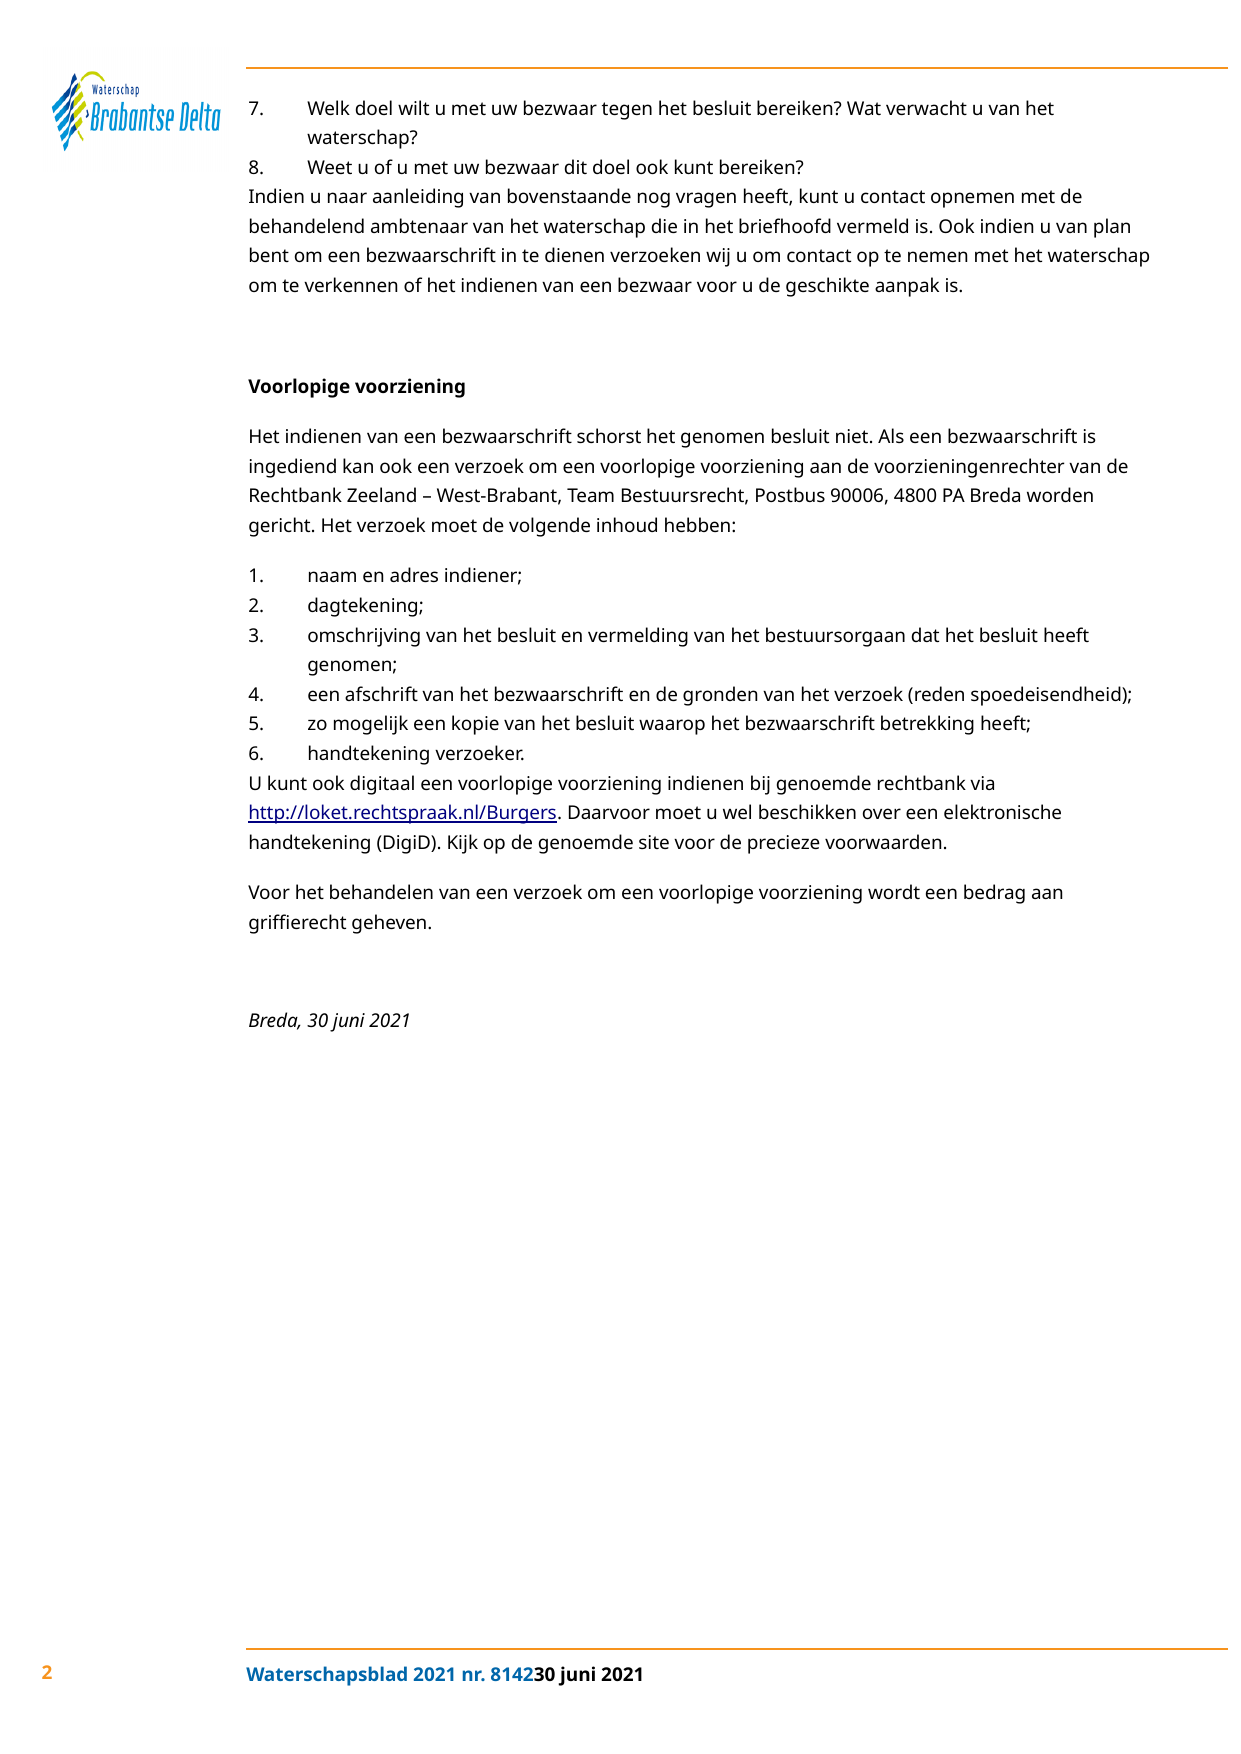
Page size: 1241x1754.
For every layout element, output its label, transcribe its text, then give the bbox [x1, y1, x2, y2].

text Voorlopige voorziening [248, 373, 1152, 399]
list een afschrift van het bezwaarschrift en de gronden van het verzoek (reden spoedeisendheid); [248, 681, 1152, 707]
list Weet u of u met uw bezwaar dit doel ook kunt bereiken? [248, 154, 1152, 180]
text Indien u naar aanleiding van bovenstaande nog vragen heeft, kunt u contact opnemen met de behandelend ambtenaar van het waterschap die in het briefhoofd vermeld is. Ook indien u van plan bent om een bezwaarschrift in te dienen verzoeken wij u om contact op te nemen met het waterschap om te verkennen of het indienen van een bezwaar voor u de geschikte aanpak is. [248, 183, 1152, 298]
list handtekening verzoeker. [248, 740, 1152, 766]
text Voor het behandelen van een verzoek om een voorlopige voorziening wordt een bedrag aan griffierecht geheven. [248, 879, 1152, 935]
picture [41, 47, 231, 172]
list naam en adres indiener; [248, 563, 1152, 588]
list dagtekening; [248, 592, 1152, 618]
text U kunt ook digitaal een voorlopige voorziening indienen bij genoemde rechtbank via http://loket.rechtspraak.nl/Burgers. Daarvoor moet u wel beschikken over een elektronische handtekening (DigiD). Kijk op de genoemde site voor de precieze voorwaarden. [248, 770, 1152, 855]
list zo mogelijk een kopie van het besluit waarop het bezwaarschrift betrekking heeft; [248, 711, 1152, 736]
text Het indienen van een bezwaarschrift schorst het genomen besluit niet. Als een bezwaarschrift is ingediend kan ook een verzoek om een voorlopige voorziening aan de voorzieningenrechter van de Rechtbank Zeeland – West-Brabant, Team Bestuursrecht, Postbus 90006, 4800 PA Breda worden gericht. Het verzoek moet de volgende inhoud hebben: [248, 423, 1152, 538]
list omschrijving van het besluit en vermelding van het bestuursorgaan dat het besluit heeft genomen; [248, 622, 1152, 677]
text Breda, 30 juni 2021 [248, 1007, 1152, 1033]
list Welk doel wilt u met uw bezwaar tegen het besluit bereiken? Wat verwacht u van het waterschap? [248, 95, 1152, 150]
